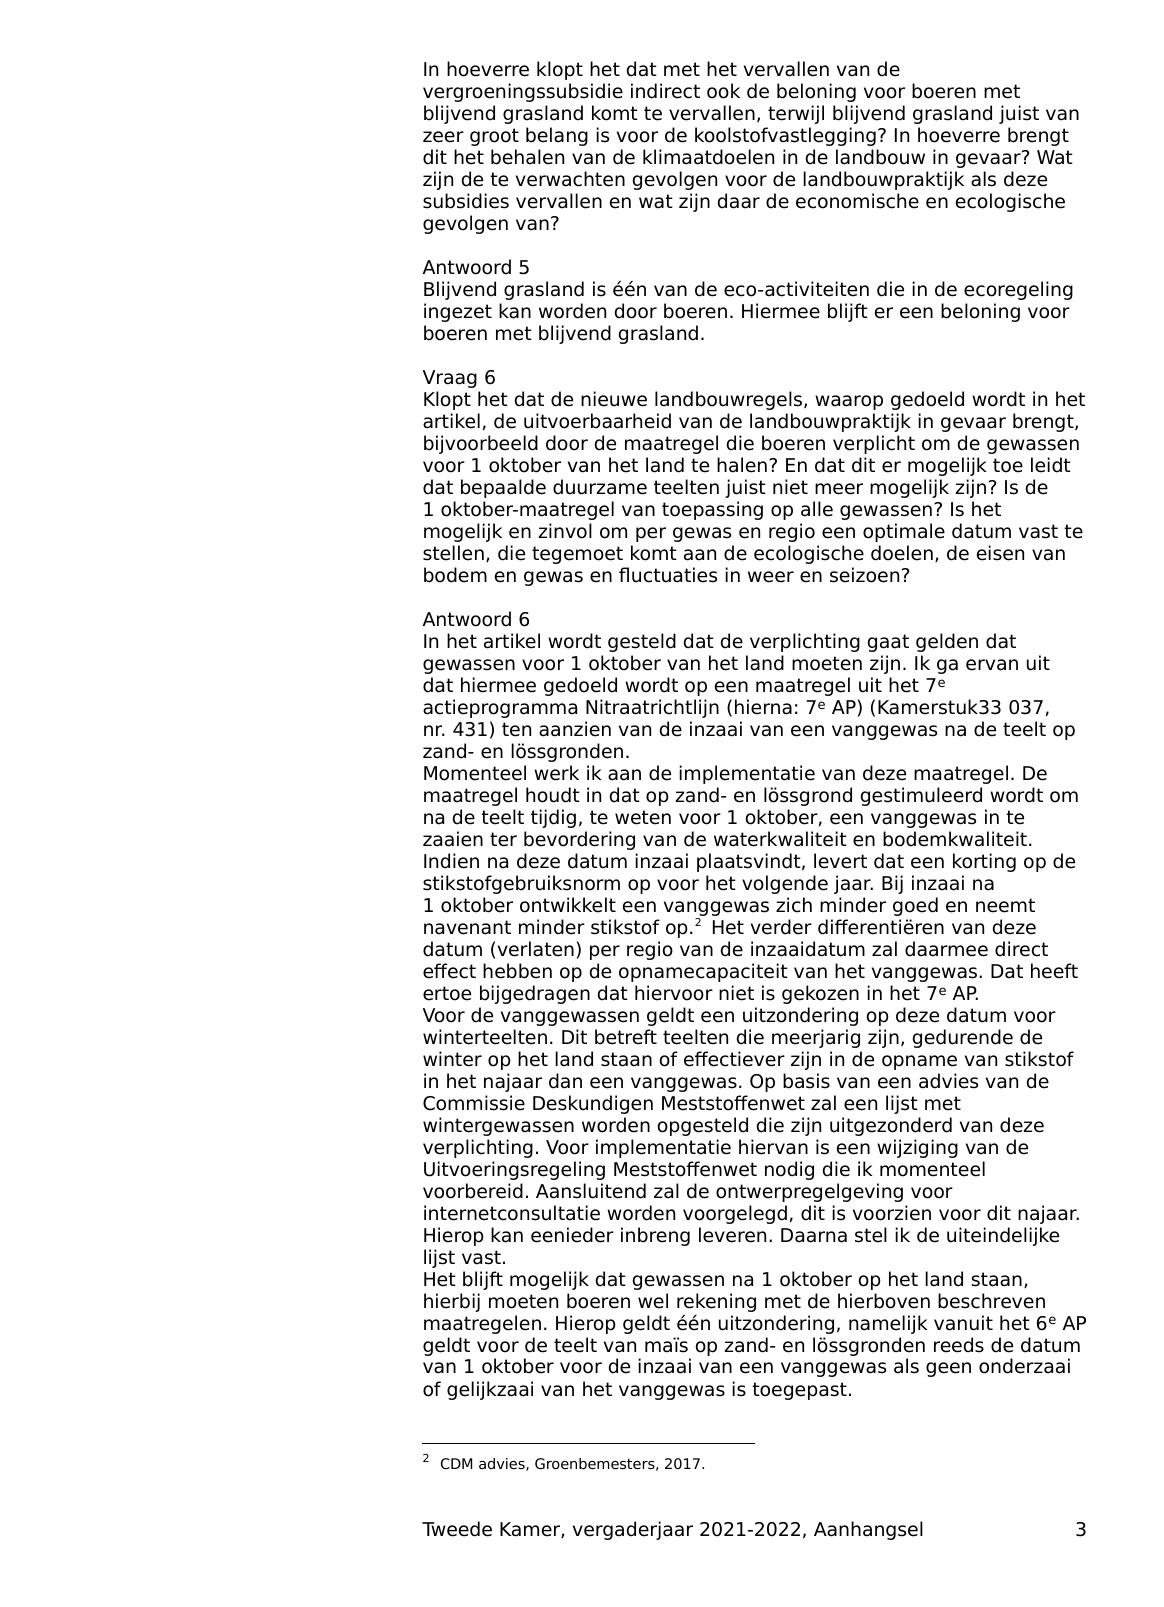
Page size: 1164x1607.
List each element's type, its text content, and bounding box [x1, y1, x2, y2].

text Momenteel werk ik aan de implementatie van deze maatregel. De maatregel houdt in dat op zand- en lössgrond gestimuleerd wordt om na de teelt tijdig, te weten voor 1 oktober, een vanggewas in te zaaien ter bevordering van de waterkwaliteit en bodemkwaliteit. Indien na deze datum inzaai plaatsvindt, levert dat een korting op de stikstofgebruiksnorm op voor het volgende jaar. Bij inzaai na 1 oktober ontwikkelt een vanggewas zich minder goed en neemt navenant minder stikstof op. Het verder differentiëren van deze datum (verlaten) per regio van de inzaaidatum zal daarmee direct effect hebben op de opnamecapaciteit van het vanggewas. Dat heeft ertoe bijgedragen dat hiervoor niet is gekozen in het 7e AP. [422, 763, 1087, 1005]
text Blijvend grasland is één van de eco-activiteiten die in de ecoregeling ingezet kan worden door boeren. Hiermee blijft er een beloning voor boeren met blijvend grasland. [422, 279, 1087, 345]
text Klopt het dat de nieuwe landbouwregels, waarop gedoeld wordt in het artikel, de uitvoerbaarheid van de landbouwpraktijk in gevaar brengt, bijvoorbeeld door de maatregel die boeren verplicht om de gewassen voor 1 oktober van het land te halen? En dat dit er mogelijk toe leidt dat bepaalde duurzame teelten juist niet meer mogelijk zijn? Is de 1 oktober-maatregel van toepassing op alle gewassen? Is het mogelijk en zinvol om per gewas en regio een optimale datum vast te stellen, die tegemoet komt aan de ecologische doelen, de eisen van bodem en gewas en fluctuaties in weer en seizoen? [422, 389, 1087, 587]
text In hoeverre klopt het dat met het vervallen van de vergroeningssubsidie indirect ook de beloning voor boeren met blijvend grasland komt te vervallen, terwijl blijvend grasland juist van zeer groot belang is voor de koolstofvastlegging? In hoeverre brengt dit het behalen van de klimaatdoelen in de landbouw in gevaar? Wat zijn de te verwachten gevolgen voor de landbouwpraktijk als deze subsidies vervallen en wat zijn daar de economische en ecologische gevolgen van? [422, 59, 1087, 235]
text Antwoord 6 [422, 609, 1087, 631]
text Het blijft mogelijk dat gewassen na 1 oktober op het land staan, hierbij moeten boeren wel rekening met de hierboven beschreven maatregelen. Hierop geldt één uitzondering, namelijk vanuit het 6e AP geldt voor de teelt van maïs op zand- en lössgronden reeds de datum van 1 oktober voor de inzaai van een vanggewas als geen onderzaai of gelijkzaai van het vanggewas is toegepast. [422, 1268, 1087, 1400]
text Voor de vanggewassen geldt een uitzondering op deze datum voor winterteelten. Dit betreft teelten die meerjarig zijn, gedurende de winter op het land staan of effectiever zijn in de opname van stikstof in het najaar dan een vanggewas. Op basis van een advies van de Commissie Deskundigen Meststoffenwet zal een lijst met wintergewassen worden opgesteld die zijn uitgezonderd van deze verplichting. Voor implementatie hiervan is een wijziging van de Uitvoeringsregeling Meststoffenwet nodig die ik momenteel voorbereid. Aansluitend zal de ontwerpregelgeving voor internetconsultatie worden voorgelegd, dit is voorzien voor dit najaar. Hierop kan eenieder inbreng leveren. Daarna stel ik de uiteindelijke lijst vast. [422, 1005, 1087, 1268]
text Vraag 6 [422, 367, 1087, 389]
text Antwoord 5 [422, 257, 1087, 279]
text CDM advies, Groenbemesters, 2017. [422, 1452, 1087, 1474]
text In het artikel wordt gesteld dat de verplichting gaat gelden dat gewassen voor 1 oktober van het land moeten zijn. Ik ga ervan uit dat hiermee gedoeld wordt op een maatregel uit het 7e actieprogramma Nitraatrichtlijn (hierna: 7e AP) (Kamerstuk33 037, nr. 431) ten aanzien van de inzaai van een vanggewas na de teelt op zand- en lössgronden. [422, 631, 1087, 763]
